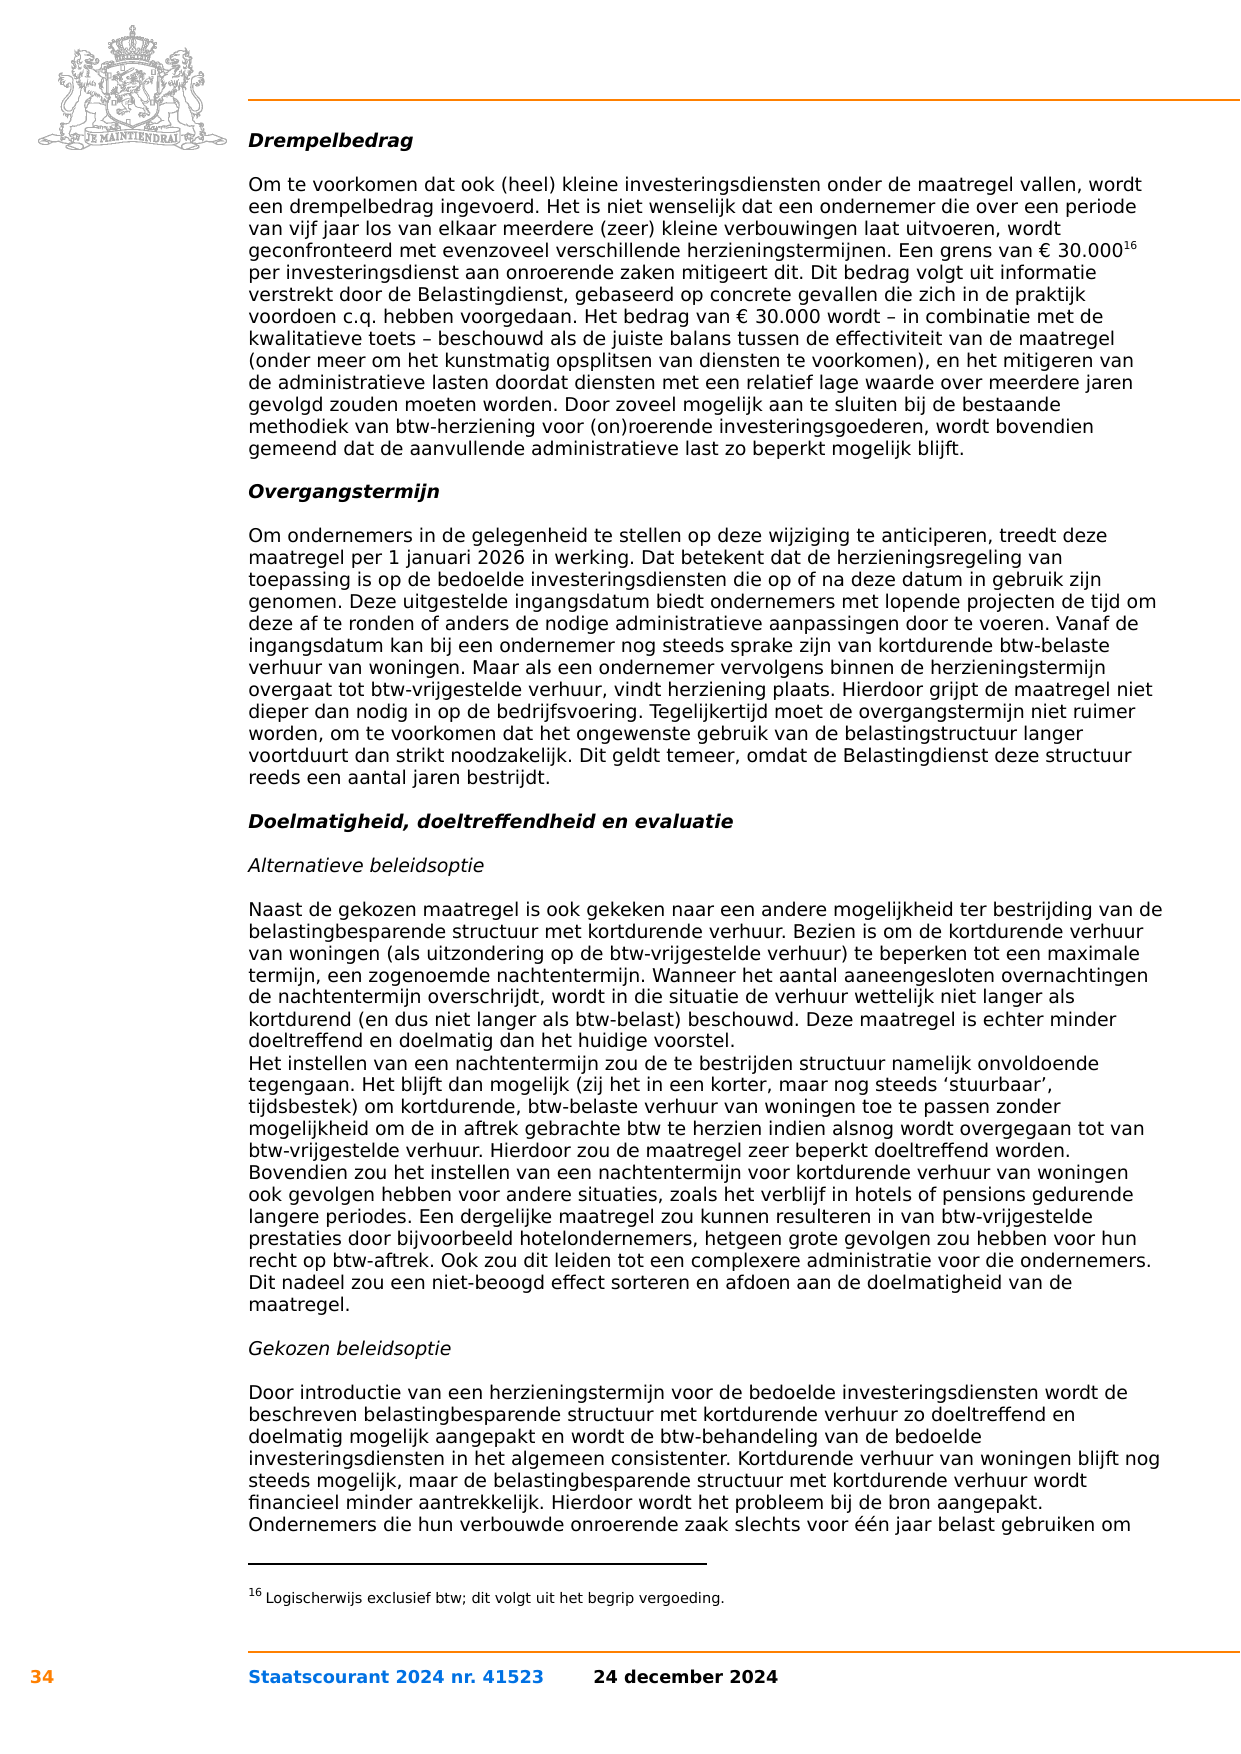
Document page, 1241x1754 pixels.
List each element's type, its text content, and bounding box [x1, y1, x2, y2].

text Logischerwijs exclusief btw; dit volgt uit het begrip vergoeding. [248, 1586, 1163, 1608]
text Om te voorkomen dat ook (heel) kleine investeringsdiensten onder de maatregel vallen, wordt een drempelbedrag ingevoerd. Het is niet wenselijk dat een ondernemer die over een periode van vijf jaar los van elkaar meerdere (zeer) kleine verbouwingen laat uitvoeren, wordt geconfronteerd met evenzoveel verschillende herzieningstermijnen. Een grens van € 30.000 per investeringsdienst aan onroerende zaken mitigeert dit. Dit bedrag volgt uit informatie verstrekt door de Belastingdienst, gebaseerd op concrete gevallen die zich in de praktijk voordoen c.q. hebben voorgedaan. Het bedrag van € 30.000 wordt – in combinatie met de kwalitatieve toets – beschouwd als de juiste balans tussen de effectiviteit van de maatregel (onder meer om het kunstmatig opsplitsen van diensten te voorkomen), en het mitigeren van de administratieve lasten doordat diensten met een relatief lage waarde over meerdere jaren gevolgd zouden moeten worden. Door zoveel mogelijk aan te sluiten bij de bestaande methodiek van btw-herziening voor (on)roerende investeringsgoederen, wordt bovendien gemeend dat de aanvullende administratieve last zo beperkt mogelijk blijft. [248, 174, 1163, 459]
subtitle Drempelbedrag [248, 130, 1163, 152]
text Naast de gekozen maatregel is ook gekeken naar een andere mogelijkheid ter bestrijding van de belastingbesparende structuur met kortdurende verhuur. Bezien is om de kortdurende verhuur van woningen (als uitzondering op de btw-vrijgestelde verhuur) te beperken tot een maximale termijn, een zogenoemde nachtentermijn. Wanneer het aantal aaneengesloten overnachtingen de nachtentermijn overschrijdt, wordt in die situatie de verhuur wettelijk niet langer als kortdurend (en dus niet langer als btw-belast) beschouwd. Deze maatregel is echter minder doeltreffend en doelmatig dan het huidige voorstel. [248, 898, 1163, 1052]
text Door introductie van een herzieningstermijn voor de bedoelde investeringsdiensten wordt de beschreven belastingbesparende structuur met kortdurende verhuur zo doeltreffend en doelmatig mogelijk aangepakt en wordt de btw-behandeling van de bedoelde investeringsdiensten in het algemeen consistenter. Kortdurende verhuur van woningen blijft nog steeds mogelijk, maar de belastingbesparende structuur met kortdurende verhuur wordt financieel minder aantrekkelijk. Hierdoor wordt het probleem bij de bron aangepakt. Ondernemers die hun verbouwde onroerende zaak slechts voor één jaar belast gebruiken om [248, 1382, 1163, 1536]
text Om ondernemers in de gelegenheid te stellen op deze wijziging te anticiperen, treedt deze maatregel per 1 januari 2026 in werking. Dat betekent dat de herzieningsregeling van toepassing is op de bedoelde investeringsdiensten die op of na deze datum in gebruik zijn genomen. Deze uitgestelde ingangsdatum biedt ondernemers met lopende projecten de tijd om deze af te ronden of anders de nodige administratieve aanpassingen door te voeren. Vanaf de ingangsdatum kan bij een ondernemer nog steeds sprake zijn van kortdurende btw-belaste verhuur van woningen. Maar als een ondernemer vervolgens binnen de herzieningstermijn overgaat tot btw-vrijgestelde verhuur, vindt herziening plaats. Hierdoor grijpt de maatregel niet dieper dan nodig in op de bedrijfsvoering. Tegelijkertijd moet de overgangstermijn niet ruimer worden, om te voorkomen dat het ongewenste gebruik van de belastingstructuur langer voortduurt dan strikt noodzakelijk. Dit geldt temeer, omdat de Belastingdienst deze structuur reeds een aantal jaren bestrijdt. [248, 525, 1163, 789]
subtitle Overgangstermijn [248, 481, 1163, 503]
subtitle Gekozen beleidsoptie [248, 1338, 1163, 1360]
text Het instellen van een nachtentermijn zou de te bestrijden structuur namelijk onvoldoende tegengaan. Het blijft dan mogelijk (zij het in een korter, maar nog steeds ‘stuurbaar’, tijdsbestek) om kortdurende, btw-belaste verhuur van woningen toe te passen zonder mogelijkheid om de in aftrek gebrachte btw te herzien indien alsnog wordt overgegaan tot van btw-vrijgestelde verhuur. Hierdoor zou de maatregel zeer beperkt doeltreffend worden. [248, 1052, 1163, 1162]
subtitle Alternatieve beleidsoptie [248, 855, 1163, 877]
subtitle Doelmatigheid, doeltreffendheid en evaluatie [248, 811, 1163, 833]
picture [38, 25, 227, 150]
text Bovendien zou het instellen van een nachtentermijn voor kortdurende verhuur van woningen ook gevolgen hebben voor andere situaties, zoals het verblijf in hotels of pensions gedurende langere periodes. Een dergelijke maatregel zou kunnen resulteren in van btw-vrijgestelde prestaties door bijvoorbeeld hotelondernemers, hetgeen grote gevolgen zou hebben voor hun recht op btw-aftrek. Ook zou dit leiden tot een complexere administratie voor die ondernemers. Dit nadeel zou een niet-beoogd effect sorteren en afdoen aan de doelmatigheid van de maatregel. [248, 1162, 1163, 1316]
